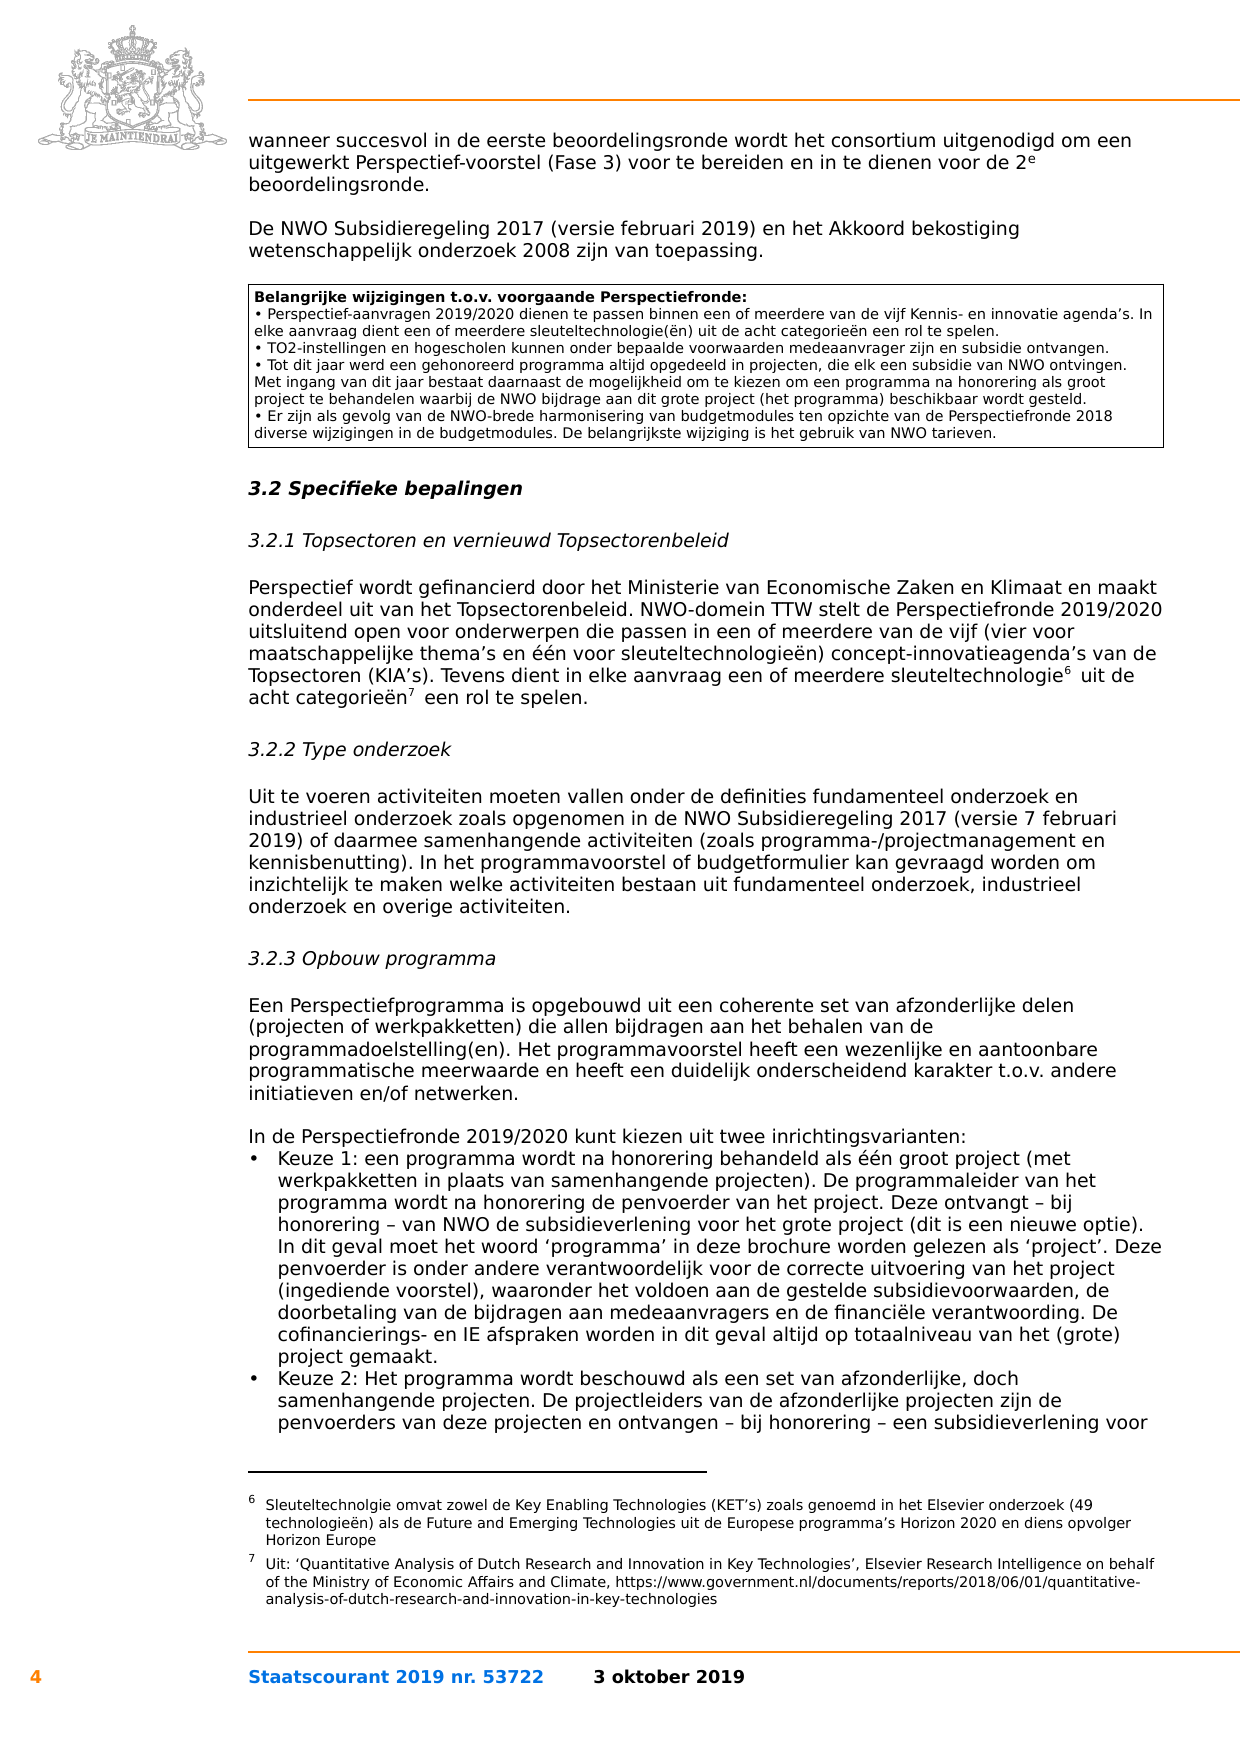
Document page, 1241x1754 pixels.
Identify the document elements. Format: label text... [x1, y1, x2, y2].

text De NWO Subsidieregeling 2017 (versie februari 2019) en het Akkoord bekostiging wetenschappelijk onderzoek 2008 zijn van toepassing. [248, 218, 1163, 262]
table_header Belangrijke wijzigingen t.o.v. voorgaande Perspectiefronde: [249, 285, 1163, 306]
text • Keuze 2: Het programma wordt beschouwd als een set van afzonderlijke, doch samenhangende projecten. De projectleiders van de afzonderlijke projecten zijn de penvoerders van deze projecten en ontvangen – bij honorering – een subsidieverlening voor [248, 1368, 1163, 1434]
table_cell • Perspectief-aanvragen 2019/2020 dienen te passen binnen een of meerdere van de vijf Kennis- en innovatie agenda’s. In elke aanvraag dient een of meerdere sleuteltechnologie(ën) uit de acht categorieën een rol te spelen. [249, 306, 1163, 340]
subtitle 3.2.3 Opbouw programma [248, 947, 1163, 969]
subtitle 3.2.1 Topsectoren en vernieuwd Topsectorenbeleid [248, 530, 1163, 552]
table_cell • TO2-instellingen en hogescholen kunnen onder bepaalde voorwaarden medeaanvrager zijn en subsidie ontvangen. [249, 340, 1163, 357]
picture [38, 25, 227, 150]
table_cell • Tot dit jaar werd een gehonoreerd programma altijd opgedeeld in projecten, die elk een subsidie van NWO ontvingen. Met ingang van dit jaar bestaat daarnaast de mogelijkheid om te kiezen om een programma na honorering als groot project te behandelen waarbij de NWO bijdrage aan dit grote project (het programma) beschikbaar wordt gesteld. [249, 357, 1163, 408]
table_cell • Er zijn als gevolg van de NWO-brede harmonisering van budgetmodules ten opzichte van de Perspectiefronde 2018 diverse wijzigingen in de budgetmodules. De belangrijkste wijziging is het gebruik van NWO tarieven. [249, 408, 1163, 447]
text Sleuteltechnolgie omvat zowel de Key Enabling Technologies (KET’s) zoals genoemd in het Elsevier onderzoek (49 technologieën) als de Future and Emerging Technologies uit de Europese programma’s Horizon 2020 en diens opvolger Horizon Europe [248, 1493, 1163, 1549]
text Uit te voeren activiteiten moeten vallen onder de definities fundamenteel onderzoek en industrieel onderzoek zoals opgenomen in de NWO Subsidieregeling 2017 (versie 7 februari 2019) of daarmee samenhangende activiteiten (zoals programma-/projectmanagement en kennisbenutting). In het programmavoorstel of budgetformulier kan gevraagd worden om inzichtelijk te maken welke activiteiten bestaan uit fundamenteel onderzoek, industrieel onderzoek en overige activiteiten. [248, 786, 1163, 917]
text • Keuze 1: een programma wordt na honorering behandeld als één groot project (met werkpakketten in plaats van samenhangende projecten). De programmaleider van het programma wordt na honorering de penvoerder van het project. Deze ontvangt – bij honorering – van NWO de subsidieverlening voor het grote project (dit is een nieuwe optie). In dit geval moet het woord ‘programma’ in deze brochure worden gelezen als ‘project’. Deze penvoerder is onder andere verantwoordelijk voor de correcte uitvoering van het project (ingediende voorstel), waaronder het voldoen aan de gestelde subsidievoorwaarden, de doorbetaling van de bijdragen aan medeaanvragers en de financiële verantwoording. De cofinancierings- en IE afspraken worden in dit geval altijd op totaalniveau van het (grote) project gemaakt. [248, 1148, 1163, 1368]
text Uit: ‘Quantitative Analysis of Dutch Research and Innovation in Key Technologies’, Elsevier Research Intelligence on behalf of the Ministry of Economic Affairs and Climate, https://www.government.nl/documents/reports/2018/06/01/quantitative-analysis-of-dutch-research-and-innovation-in-key-technologies [248, 1552, 1163, 1608]
text Een Perspectiefprogramma is opgebouwd uit een coherente set van afzonderlijke delen (projecten of werkpakketten) die allen bijdragen aan het behalen van de programmadoelstelling(en). Het programmavoorstel heeft een wezenlijke en aantoonbare programmatische meerwaarde en heeft een duidelijk onderscheidend karakter t.o.v. andere initiatieven en/of netwerken. [248, 994, 1163, 1104]
text Perspectief wordt gefinancierd door het Ministerie van Economische Zaken en Klimaat en maakt onderdeel uit van het Topsectorenbeleid. NWO-domein TTW stelt de Perspectiefronde 2019/2020 uitsluitend open voor onderwerpen die passen in een of meerdere van de vijf (vier voor maatschappelijke thema’s en één voor sleuteltechnologieën) concept-innovatieagenda’s van de Topsectoren (KIA’s). Tevens dient in elke aanvraag een of meerdere sleuteltechnologie uit de acht categorieën een rol te spelen. [248, 577, 1163, 709]
subtitle 3.2 Specifieke bepalingen [248, 478, 1163, 500]
subtitle 3.2.2 Type onderzoek [248, 739, 1163, 761]
text wanneer succesvol in de eerste beoordelingsronde wordt het consortium uitgenodigd om een uitgewerkt Perspectief-voorstel (Fase 3) voor te bereiden en in te dienen voor de 2e beoordelingsronde. [248, 130, 1163, 196]
text In de Perspectiefronde 2019/2020 kunt kiezen uit twee inrichtingsvarianten: [248, 1126, 1163, 1148]
